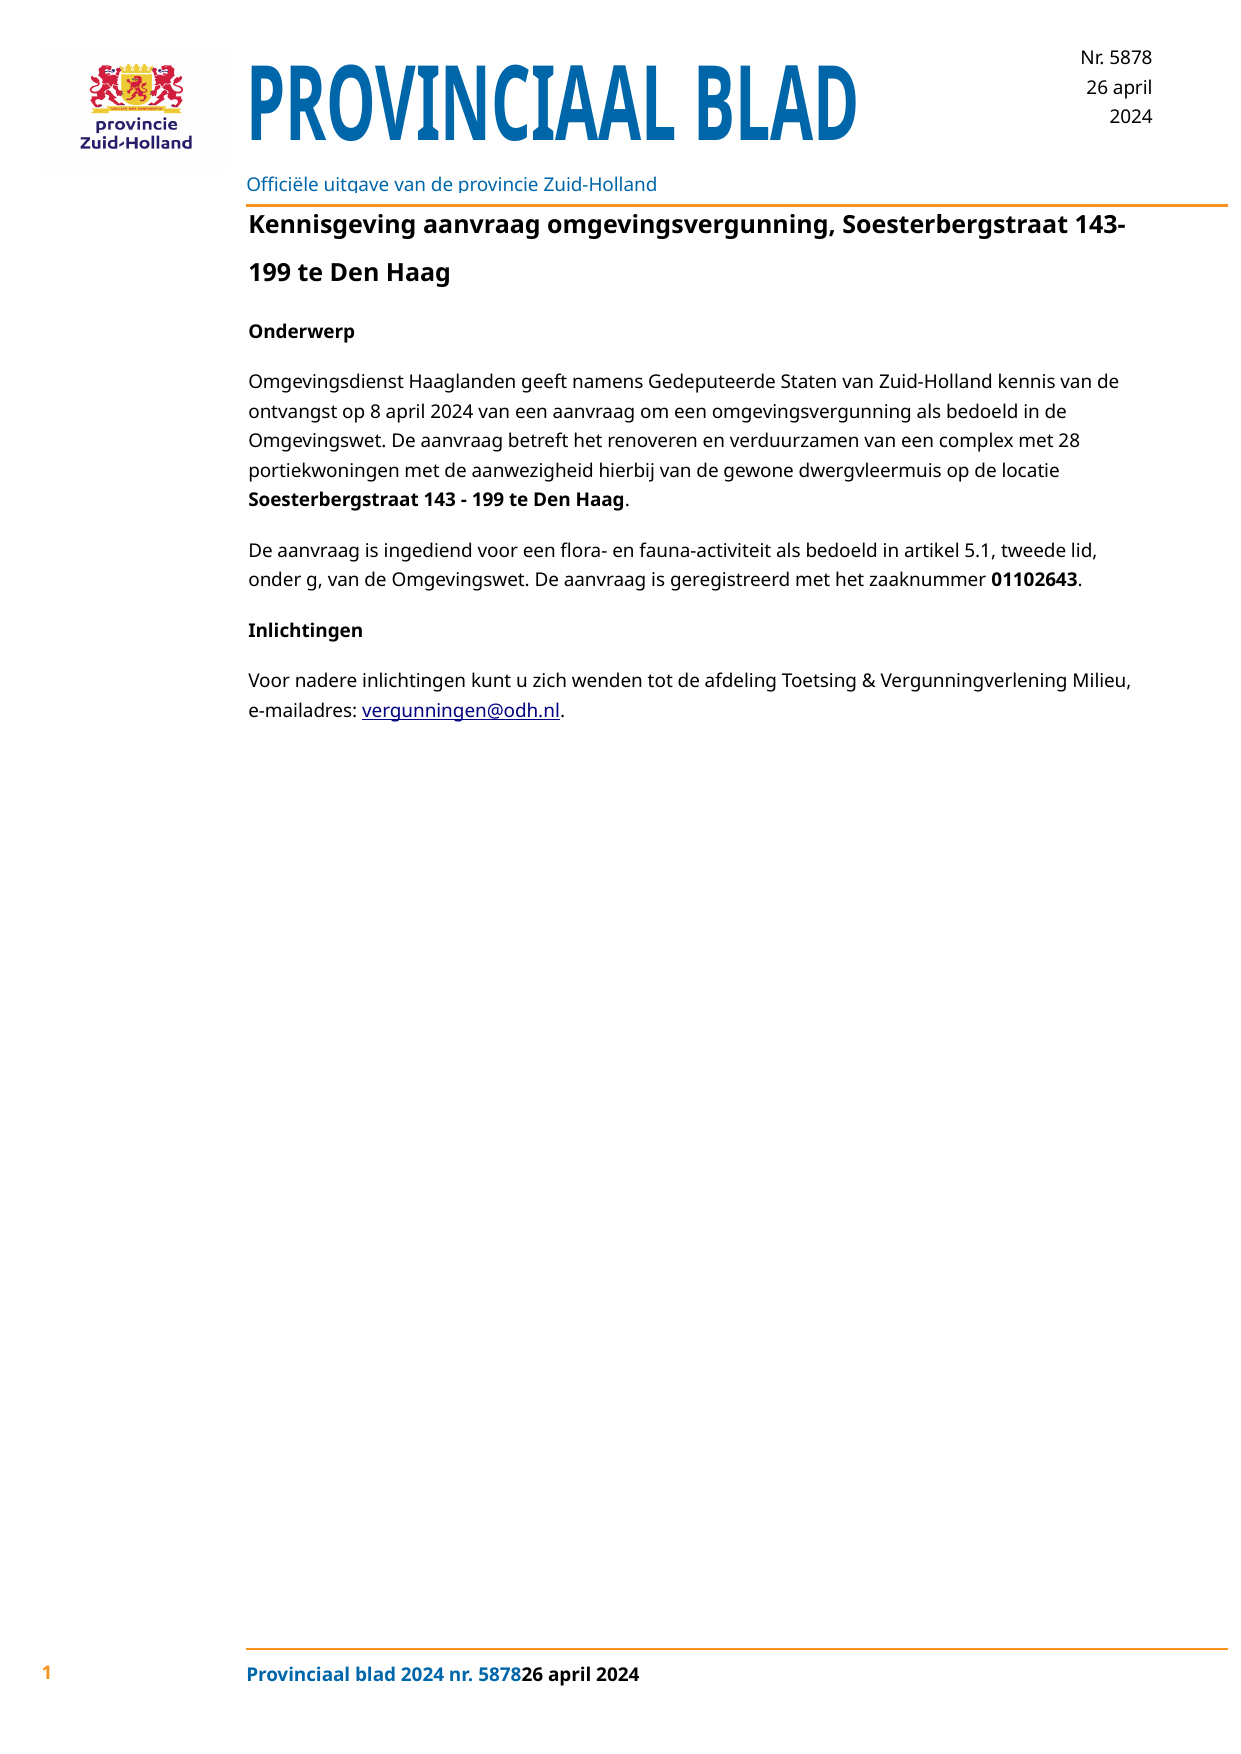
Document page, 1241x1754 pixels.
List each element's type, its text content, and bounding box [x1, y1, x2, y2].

text Voor nadere inlichtingen kunt u zich wenden tot de afdeling Toetsing & Vergunningverlening Milieu, e-mailadres: vergunningen@odh.nl. [248, 667, 1152, 723]
text Omgevingsdienst Haaglanden geeft namens Gedeputeerde Staten van Zuid-Holland kennis van de ontvangst op 8 april 2024 van een aanvraag om een omgevingsvergunning als bedoeld in de Omgevingswet. De aanvraag betreft het renoveren en verduurzamen van een complex met 28 portiekwoningen met de aanwezigheid hierbij van de gewone dwergvleermuis op de locatie Soesterbergstraat 143 - 199 te Den Haag. [248, 368, 1152, 512]
text Kennisgeving aanvraag omgevingsvergunning, Soesterbergstraat 143-199 te Den Haag [248, 207, 1152, 288]
picture [41, 47, 231, 172]
text De aanvraag is ingediend voor een flora- en fauna-activiteit als bedoeld in artikel 5.1, tweede lid, onder g, van de Omgevingswet. De aanvraag is geregistreerd met het zaaknummer 01102643. [248, 537, 1152, 592]
text Inlichtingen [248, 617, 1152, 643]
text Onderwerp [248, 318, 1152, 344]
